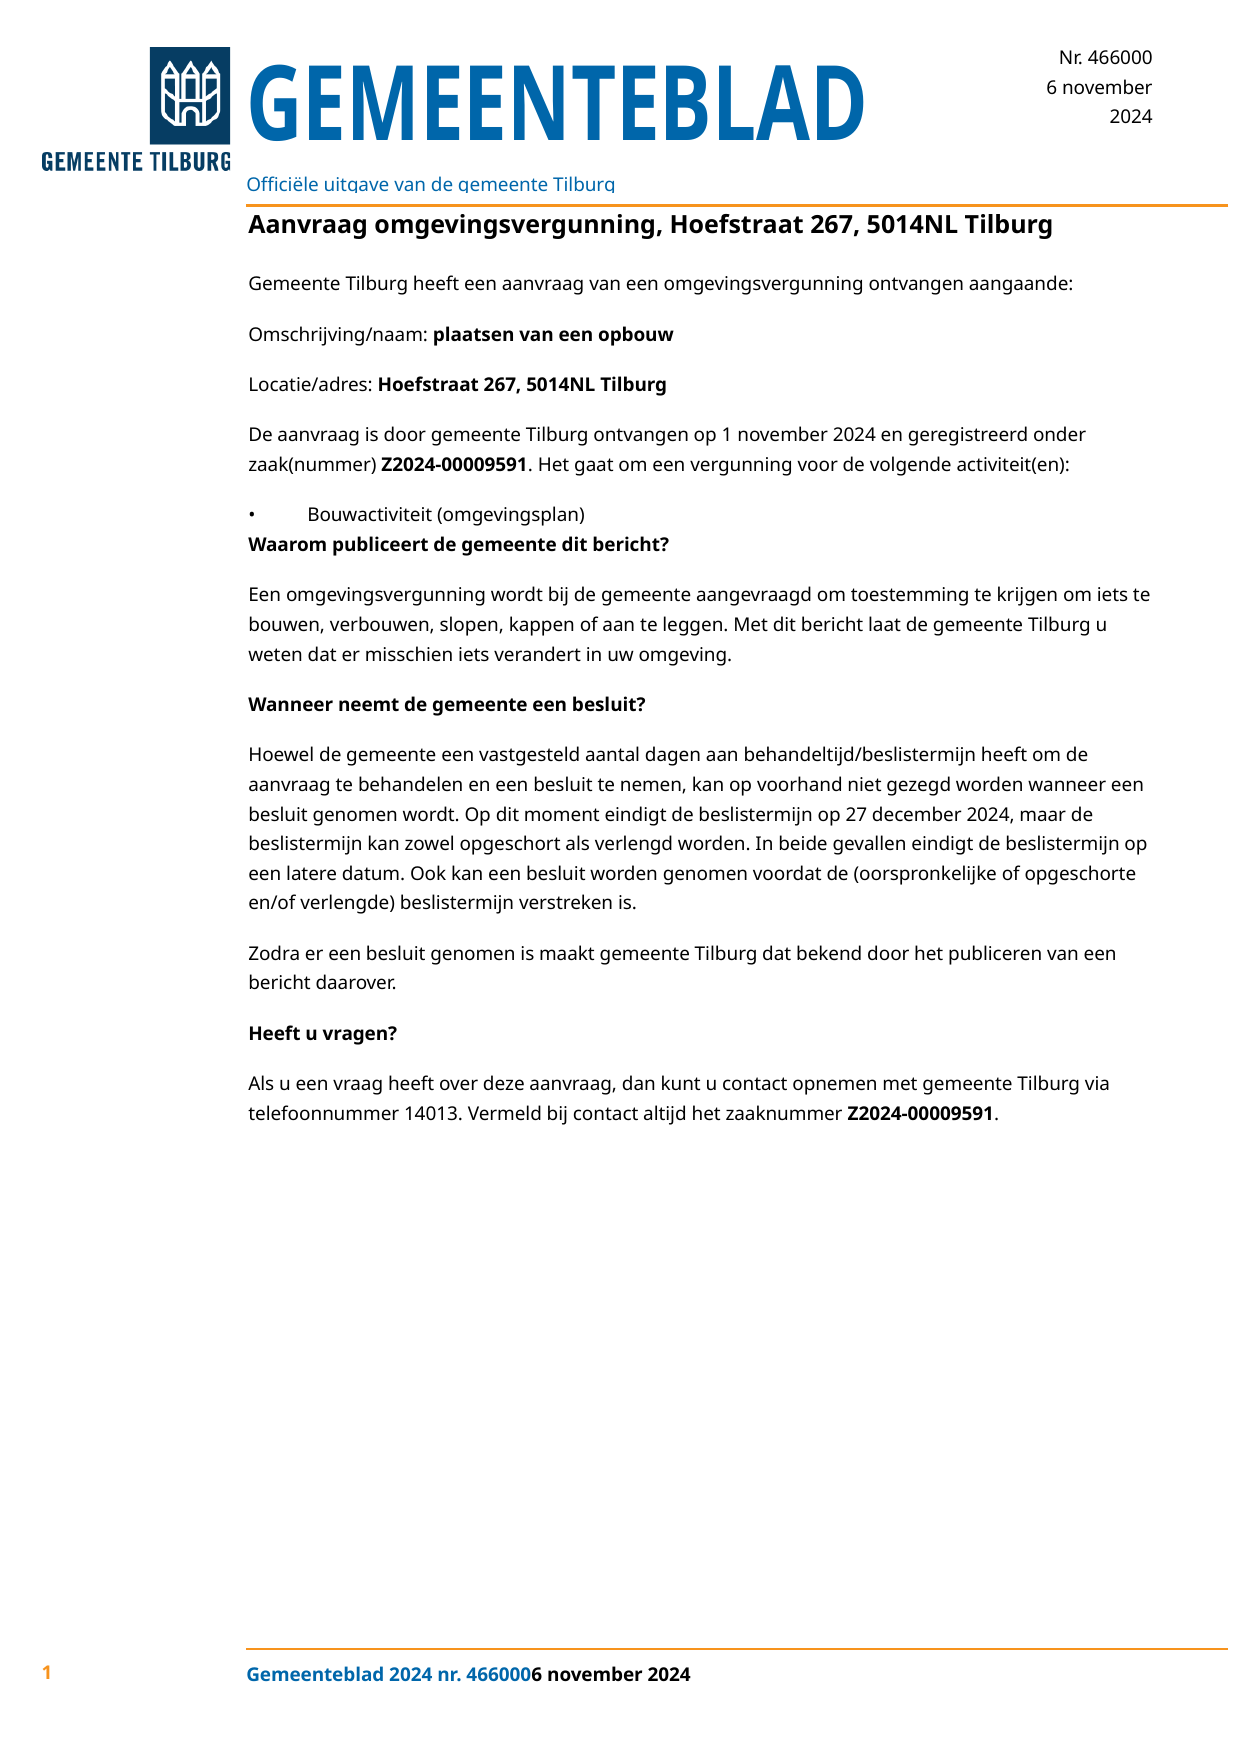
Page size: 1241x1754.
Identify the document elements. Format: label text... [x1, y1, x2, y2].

text Gemeente Tilburg heeft een aanvraag van een omgevingsvergunning ontvangen aangaande: [248, 270, 1152, 296]
text Zodra er een besluit genomen is maakt gemeente Tilburg dat bekend door het publiceren van een bericht daarover. [248, 940, 1152, 995]
picture [41, 47, 231, 172]
text Wanneer neemt de gemeente een besluit? [248, 691, 1152, 717]
text Omschrijving/naam: plaatsen van een opbouw [248, 321, 1152, 346]
text Aanvraag omgevingsvergunning, Hoefstraat 267, 5014NL Tilburg [248, 207, 1152, 241]
text Locatie/adres: Hoefstraat 267, 5014NL Tilburg [248, 371, 1152, 397]
text De aanvraag is door gemeente Tilburg ontvangen op 1 november 2024 en geregistreerd onder zaak(nummer) Z2024-00009591. Het gaat om een vergunning voor de volgende activiteit(en): [248, 422, 1152, 477]
text Hoewel de gemeente een vastgesteld aantal dagen aan behandeltijd/beslistermijn heeft om de aanvraag te behandelen en een besluit te nemen, kan op voorhand niet gezegd worden wanneer een besluit genomen wordt. Op dit moment eindigt de beslistermijn op 27 december 2024, maar de beslistermijn kan zowel opgeschort als verlengd worden. In beide gevallen eindigt de beslistermijn op een latere datum. Ook kan een besluit worden genomen voordat de (oorspronkelijke of opgeschorte en/of verlengde) beslistermijn verstreken is. [248, 742, 1152, 915]
text Waarom publiceert de gemeente dit bericht? [248, 531, 1152, 557]
list Bouwactiviteit (omgevingsplan) [248, 502, 1152, 527]
text Een omgevingsvergunning wordt bij de gemeente aangevraagd om toestemming te krijgen om iets te bouwen, verbouwen, slopen, kappen of aan te leggen. Met dit bericht laat de gemeente Tilburg u weten dat er misschien iets verandert in uw omgeving. [248, 582, 1152, 666]
text Als u een vraag heeft over deze aanvraag, dan kunt u contact opnemen met gemeente Tilburg via telefoonnummer 14013. Vermeld bij contact altijd het zaaknummer Z2024-00009591. [248, 1070, 1152, 1126]
text Heeft u vragen? [248, 1020, 1152, 1046]
